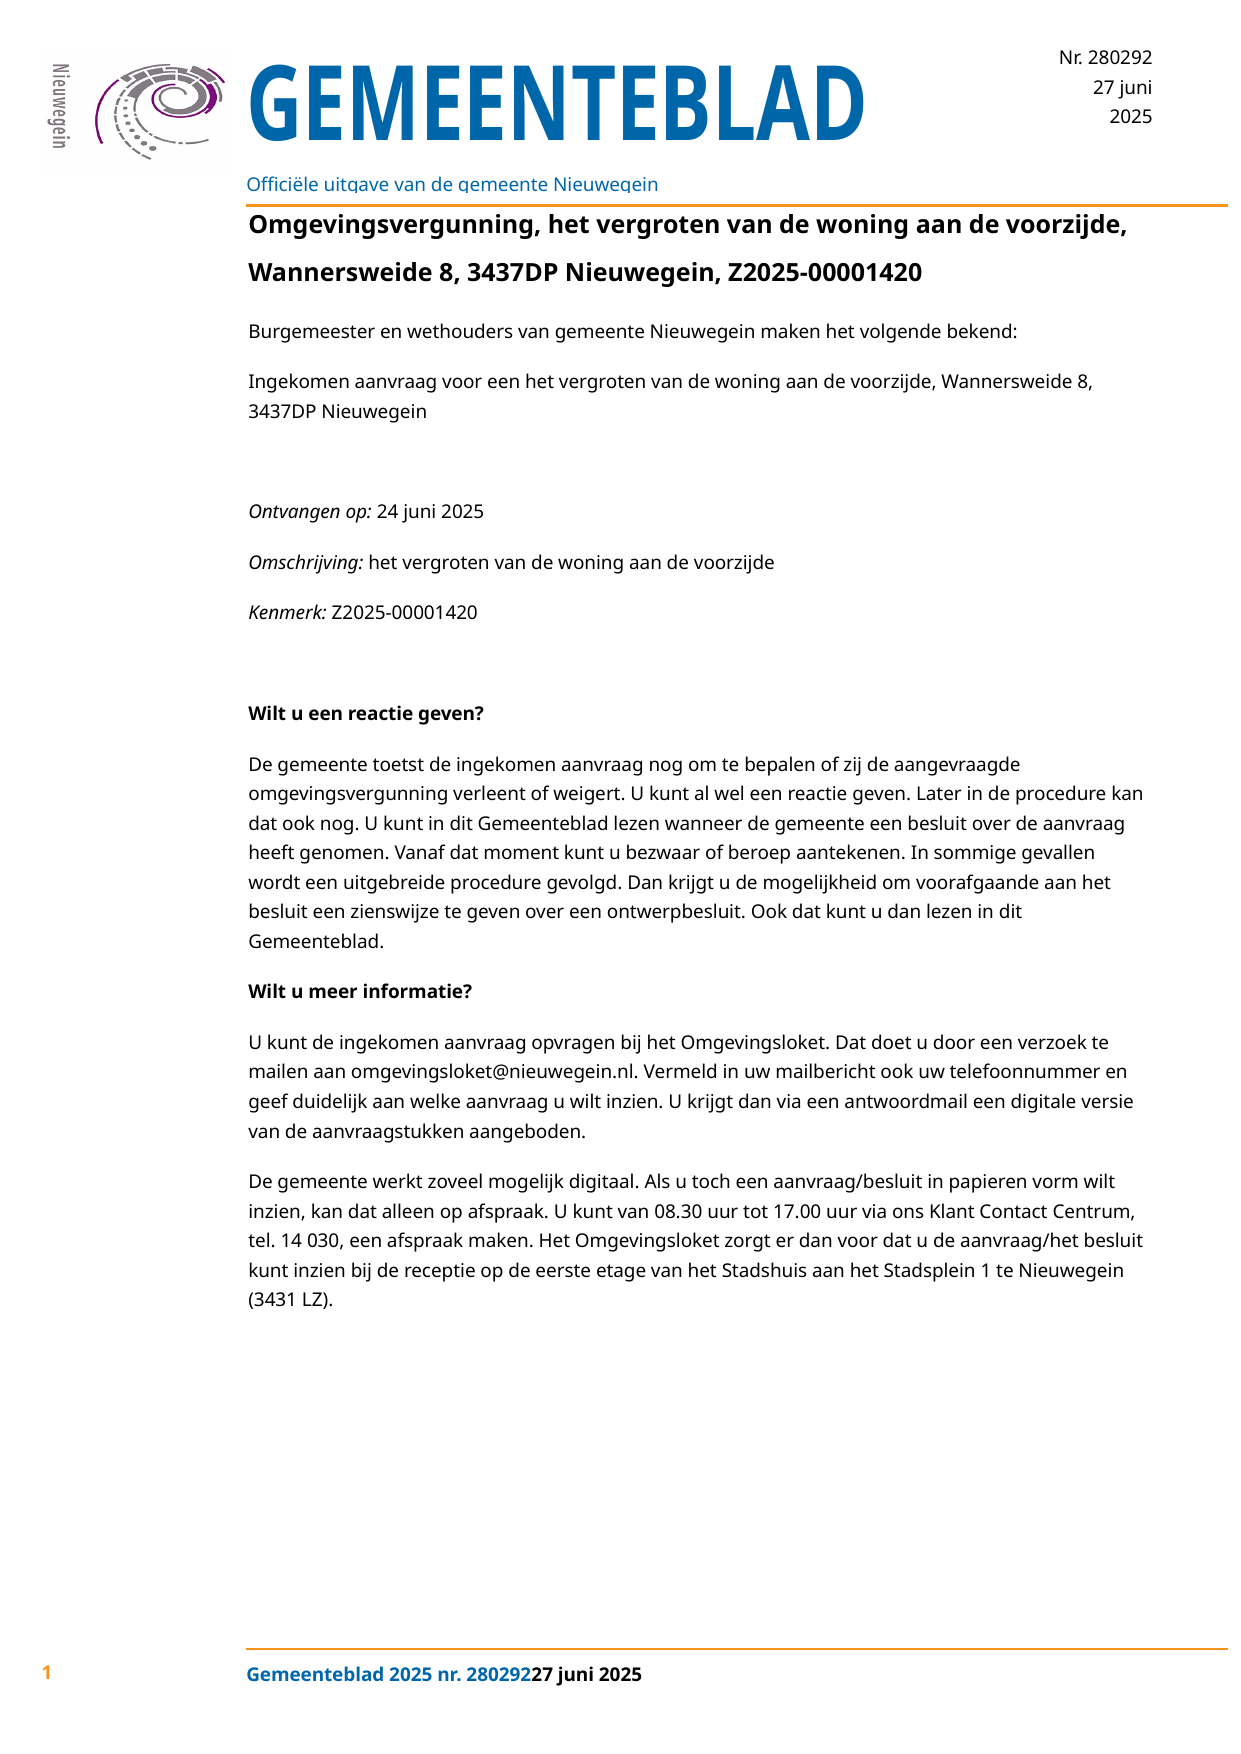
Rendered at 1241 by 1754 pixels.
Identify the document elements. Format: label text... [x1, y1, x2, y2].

text Burgemeester en wethouders van gemeente Nieuwegein maken het volgende bekend: [248, 318, 1152, 344]
text Kenmerk: Z2025-00001420 [248, 599, 1152, 625]
text Omgevingsvergunning, het vergroten van de woning aan de voorzijde, Wannersweide 8, 3437DP Nieuwegein, Z2025-00001420 [248, 207, 1152, 288]
picture [41, 47, 231, 172]
text Ontvangen op: 24 juni 2025 [248, 499, 1152, 524]
text U kunt de ingekomen aanvraag opvragen bij het Omgevingsloket. Dat doet u door een verzoek te mailen aan omgevingsloket@nieuwegein.nl. Vermeld in uw mailbericht ook uw telefoonnummer en geef duidelijk aan welke aanvraag u wilt inzien. U krijgt dan via een antwoordmail een digitale versie van de aanvraagstukken aangeboden. [248, 1029, 1152, 1144]
text De gemeente toetst de ingekomen aanvraag nog om te bepalen of zij de aangevraagde omgevingsvergunning verleent of weigert. U kunt al wel een reactie geven. Later in de procedure kan dat ook nog. U kunt in dit Gemeenteblad lezen wanneer de gemeente een besluit over de aanvraag heeft genomen. Vanaf dat moment kunt u bezwaar of beroep aantekenen. In sommige gevallen wordt een uitgebreide procedure gevolgd. Dan krijgt u de mogelijkheid om voorafgaande aan het besluit een zienswijze te geven over een ontwerpbesluit. Ook dat kunt u dan lezen in dit Gemeenteblad. [248, 751, 1152, 954]
text Wilt u een reactie geven? [248, 700, 1152, 726]
text Omschrijving: het vergroten van de woning aan de voorzijde [248, 549, 1152, 575]
text De gemeente werkt zoveel mogelijk digitaal. Als u toch een aanvraag/besluit in papieren vorm wilt inzien, kan dat alleen op afspraak. U kunt van 08.30 uur tot 17.00 uur via ons Klant Contact Centrum, tel. 14 030, een afspraak maken. Het Omgevingsloket zorgt er dan voor dat u de aanvraag/het besluit kunt inzien bij de receptie op de eerste etage van het Stadshuis aan het Stadsplein 1 te Nieuwegein (3431 LZ). [248, 1168, 1152, 1312]
text Wilt u meer informatie? [248, 979, 1152, 1004]
text Ingekomen aanvraag voor een het vergroten van de woning aan de voorzijde, Wannersweide 8, 3437DP Nieuwegein [248, 368, 1152, 424]
